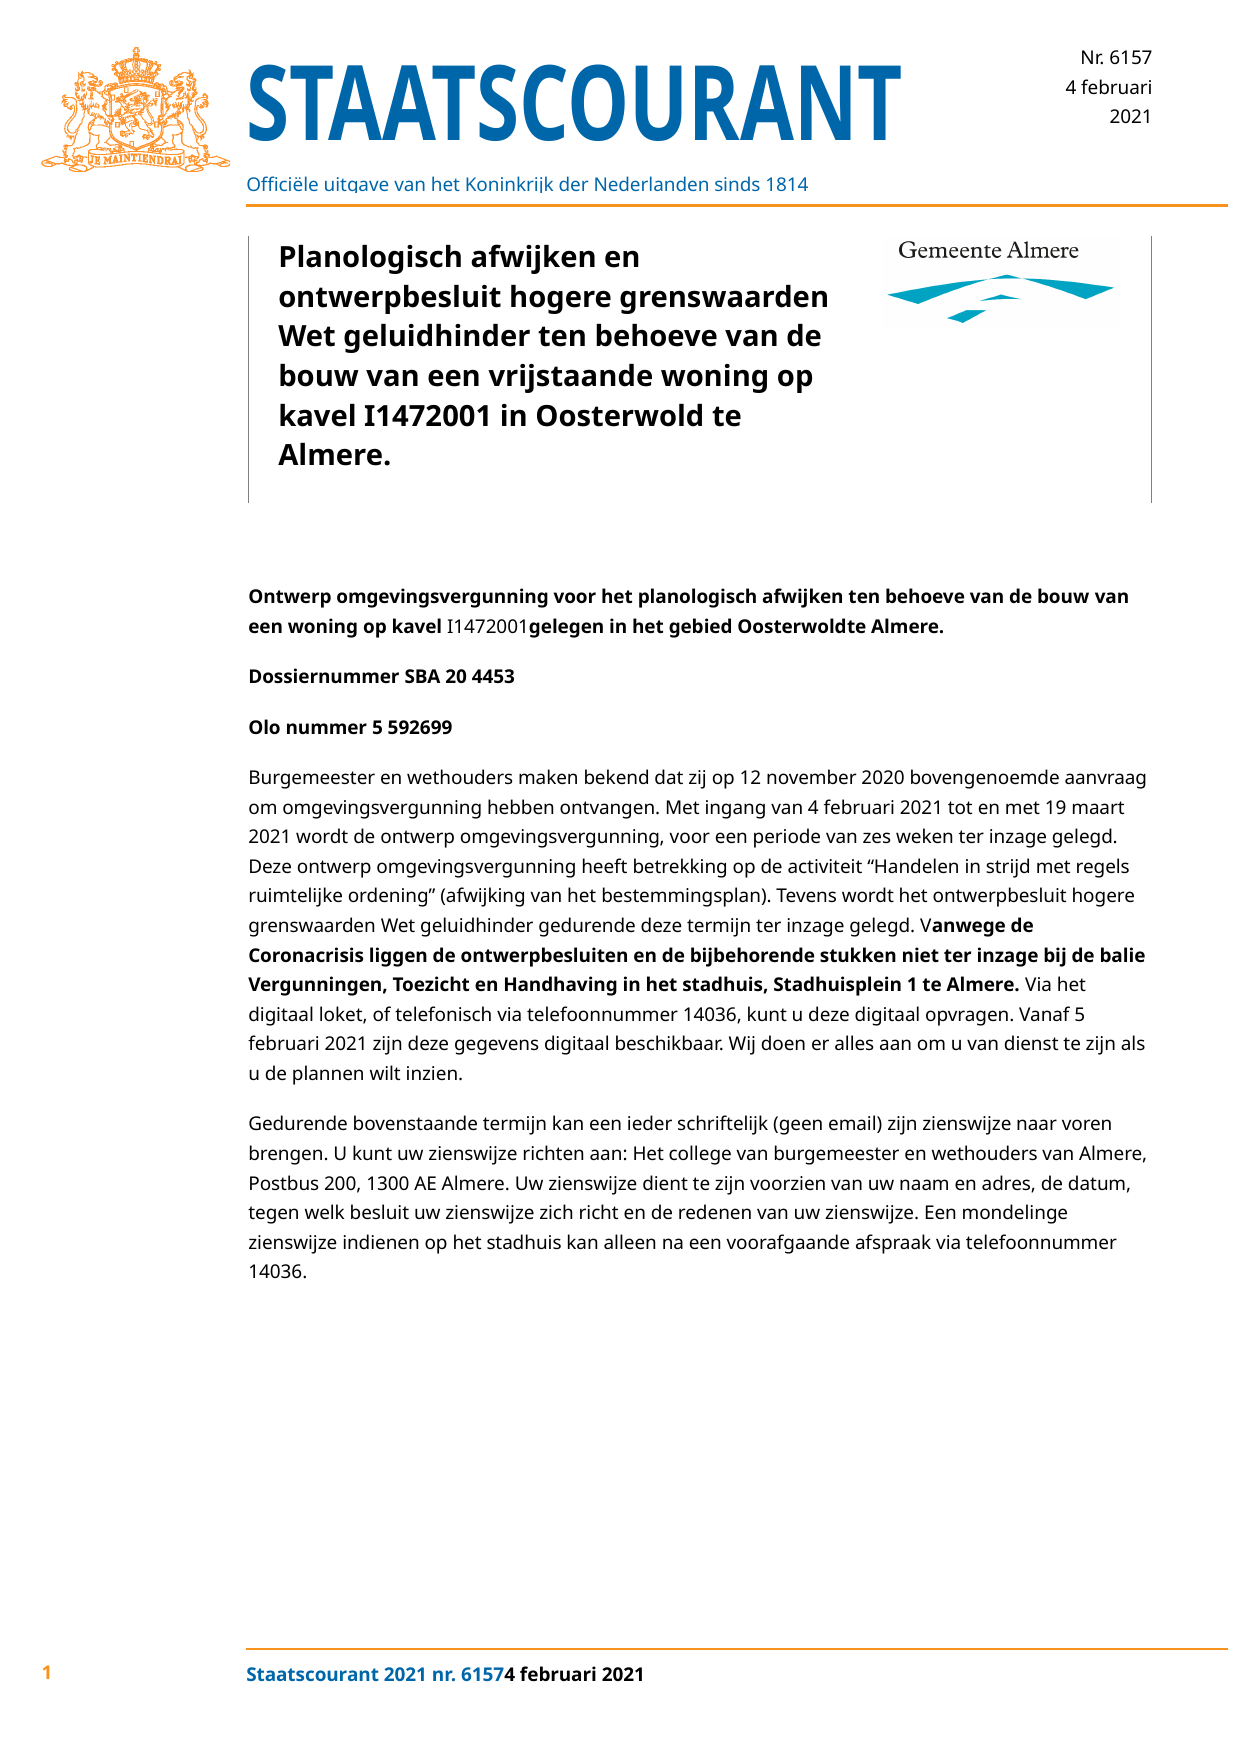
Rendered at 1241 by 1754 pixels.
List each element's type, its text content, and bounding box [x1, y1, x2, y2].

table_header [850, 236, 1151, 503]
text Ontwerp omgevingsvergunning voor het planologisch afwijken ten behoeve van de bouw van een woning op kavel I1472001gelegen in het gebied Oosterwoldte Almere. [248, 583, 1152, 639]
picture [882, 236, 1119, 328]
text Dossiernummer SBA 20 4453 [248, 663, 1152, 689]
text Olo nummer 5 592699 [248, 714, 1152, 739]
text Burgemeester en wethouders maken bekend dat zij op 12 november 2020 bovengenoemde aanvraag om omgevingsvergunning hebben ontvangen. Met ingang van 4 februari 2021 tot en met 19 maart 2021 wordt de ontwerp omgevingsvergunning, voor een periode van zes weken ter inzage gelegd. Deze ontwerp omgevingsvergunning heeft betrekking op de activiteit “Handelen in strijd met regels ruimtelijke ordening” (afwijking van het bestemmingsplan). Tevens wordt het ontwerpbesluit hogere grenswaarden Wet geluidhinder gedurende deze termijn ter inzage gelegd. Vanwege de Coronacrisis liggen de ontwerpbesluiten en de bijbehorende stukken niet ter inzage bij de balie Vergunningen, Toezicht en Handhaving in het stadhuis, Stadhuisplein 1 te Almere. Via het digitaal loket, of telefonisch via telefoonnummer 14036, kunt u deze digitaal opvragen. Vanaf 5 februari 2021 zijn deze gegevens digitaal beschikbaar. Wij doen er alles aan om u van dienst te zijn als u de plannen wilt inzien. [248, 764, 1152, 1086]
picture [41, 47, 231, 172]
table_header Planologisch afwijken en ontwerpbesluit hogere grenswaarden Wet geluidhinder ten behoeve van de bouw van een vrijstaande woning op kavel I1472001 in Oosterwold te Almere. [249, 236, 850, 503]
text Gedurende bovenstaande termijn kan een ieder schriftelijk (geen email) zijn zienswijze naar voren brengen. U kunt uw zienswijze richten aan: Het college van burgemeester en wethouders van Almere, Postbus 200, 1300 AE Almere. Uw zienswijze dient te zijn voorzien van uw naam en adres, de datum, tegen welk besluit uw zienswijze zich richt en de redenen van uw zienswijze. Een mondelinge zienswijze indienen op het stadhuis kan alleen na een voorafgaande afspraak via telefoonnummer 14036. [248, 1111, 1152, 1284]
